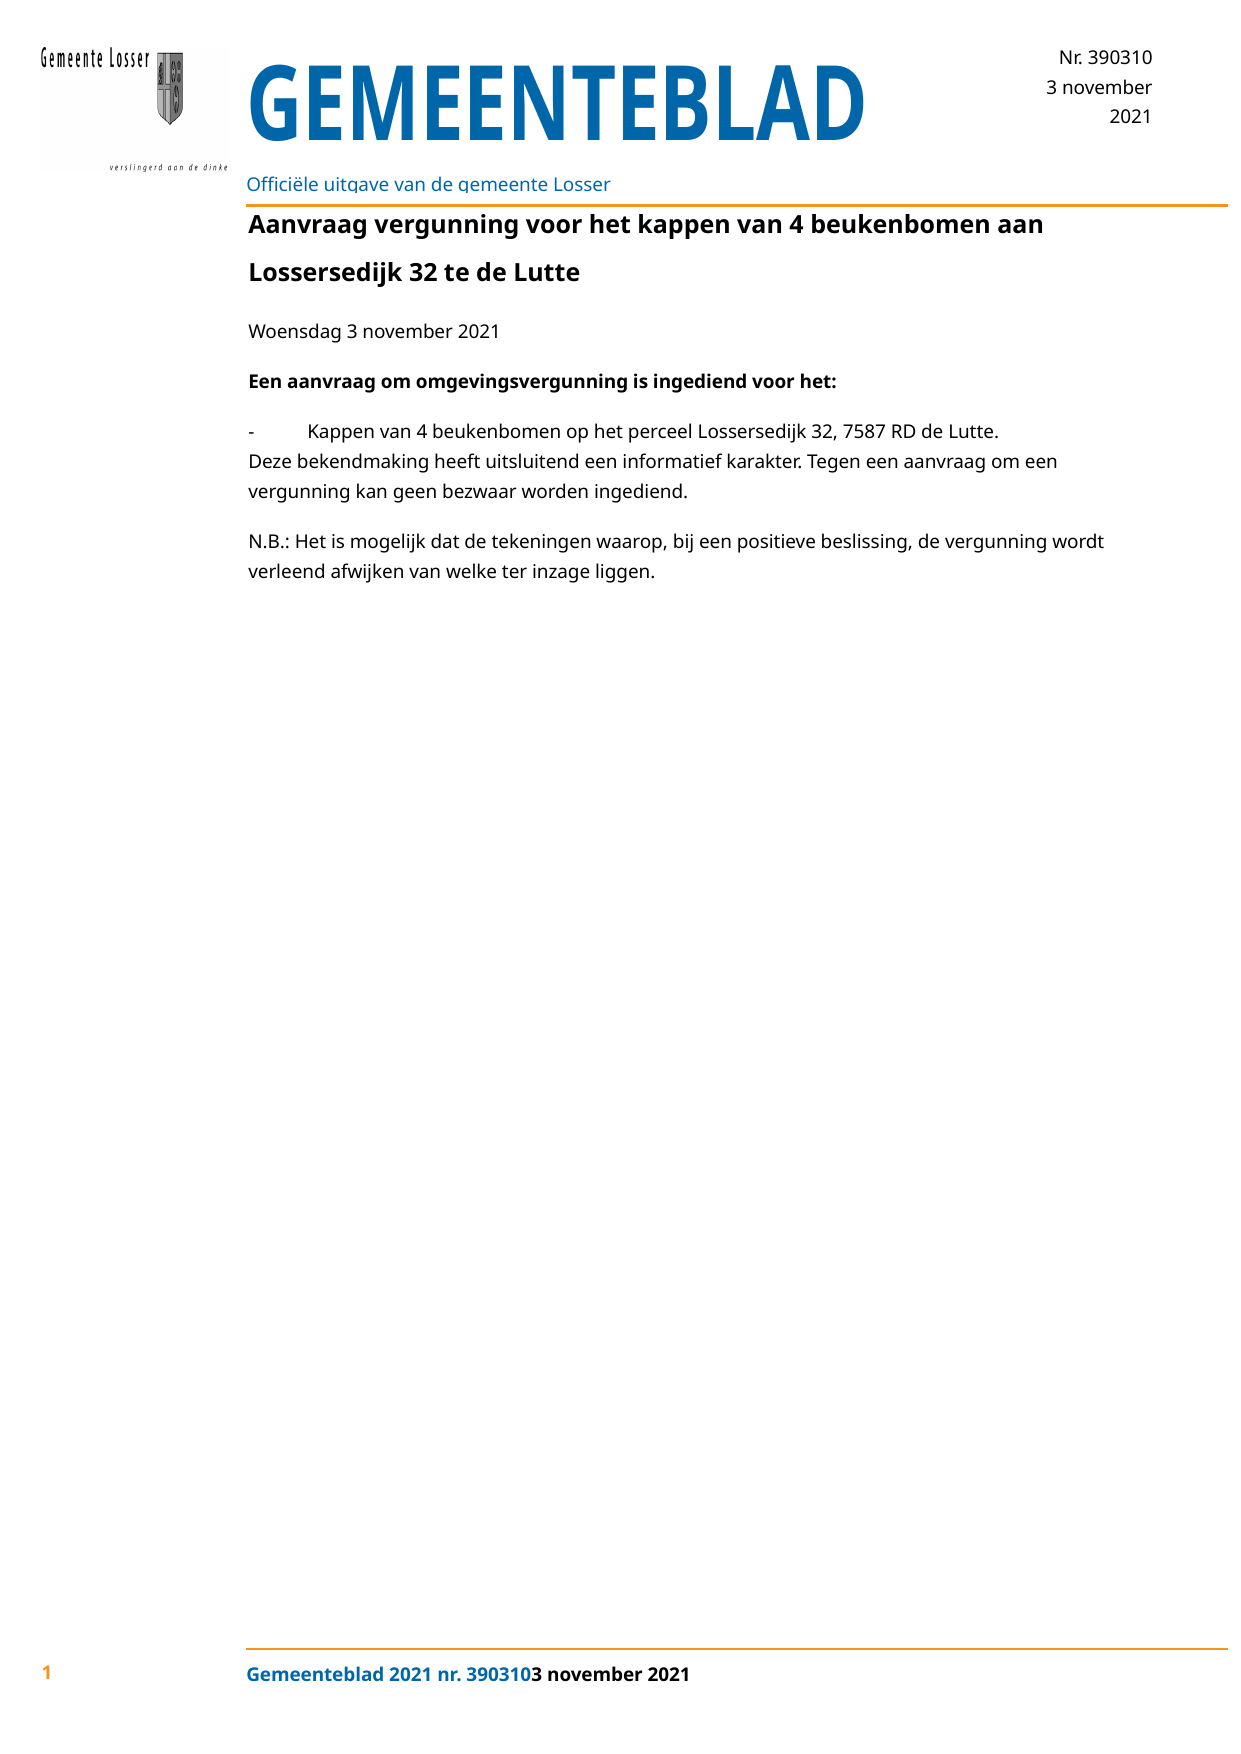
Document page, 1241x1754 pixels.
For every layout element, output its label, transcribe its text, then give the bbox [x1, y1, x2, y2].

text Een aanvraag om omgevingsvergunning is ingediend voor het: [248, 368, 1152, 394]
picture [41, 47, 231, 172]
text N.B.: Het is mogelijk dat de tekeningen waarop, bij een positieve beslissing, de vergunning wordt verleend afwijken van welke ter inzage liggen. [248, 528, 1152, 584]
text Aanvraag vergunning voor het kappen van 4 beukenbomen aan Lossersedijk 32 te de Lutte [248, 207, 1152, 288]
text Deze bekendmaking heeft uitsluitend een informatief karakter. Tegen een aanvraag om een vergunning kan geen bezwaar worden ingediend. [248, 448, 1152, 504]
list Kappen van 4 beukenbomen op het perceel Lossersedijk 32, 7587 RD de Lutte. [248, 419, 1152, 444]
text Woensdag 3 november 2021 [248, 318, 1152, 344]
